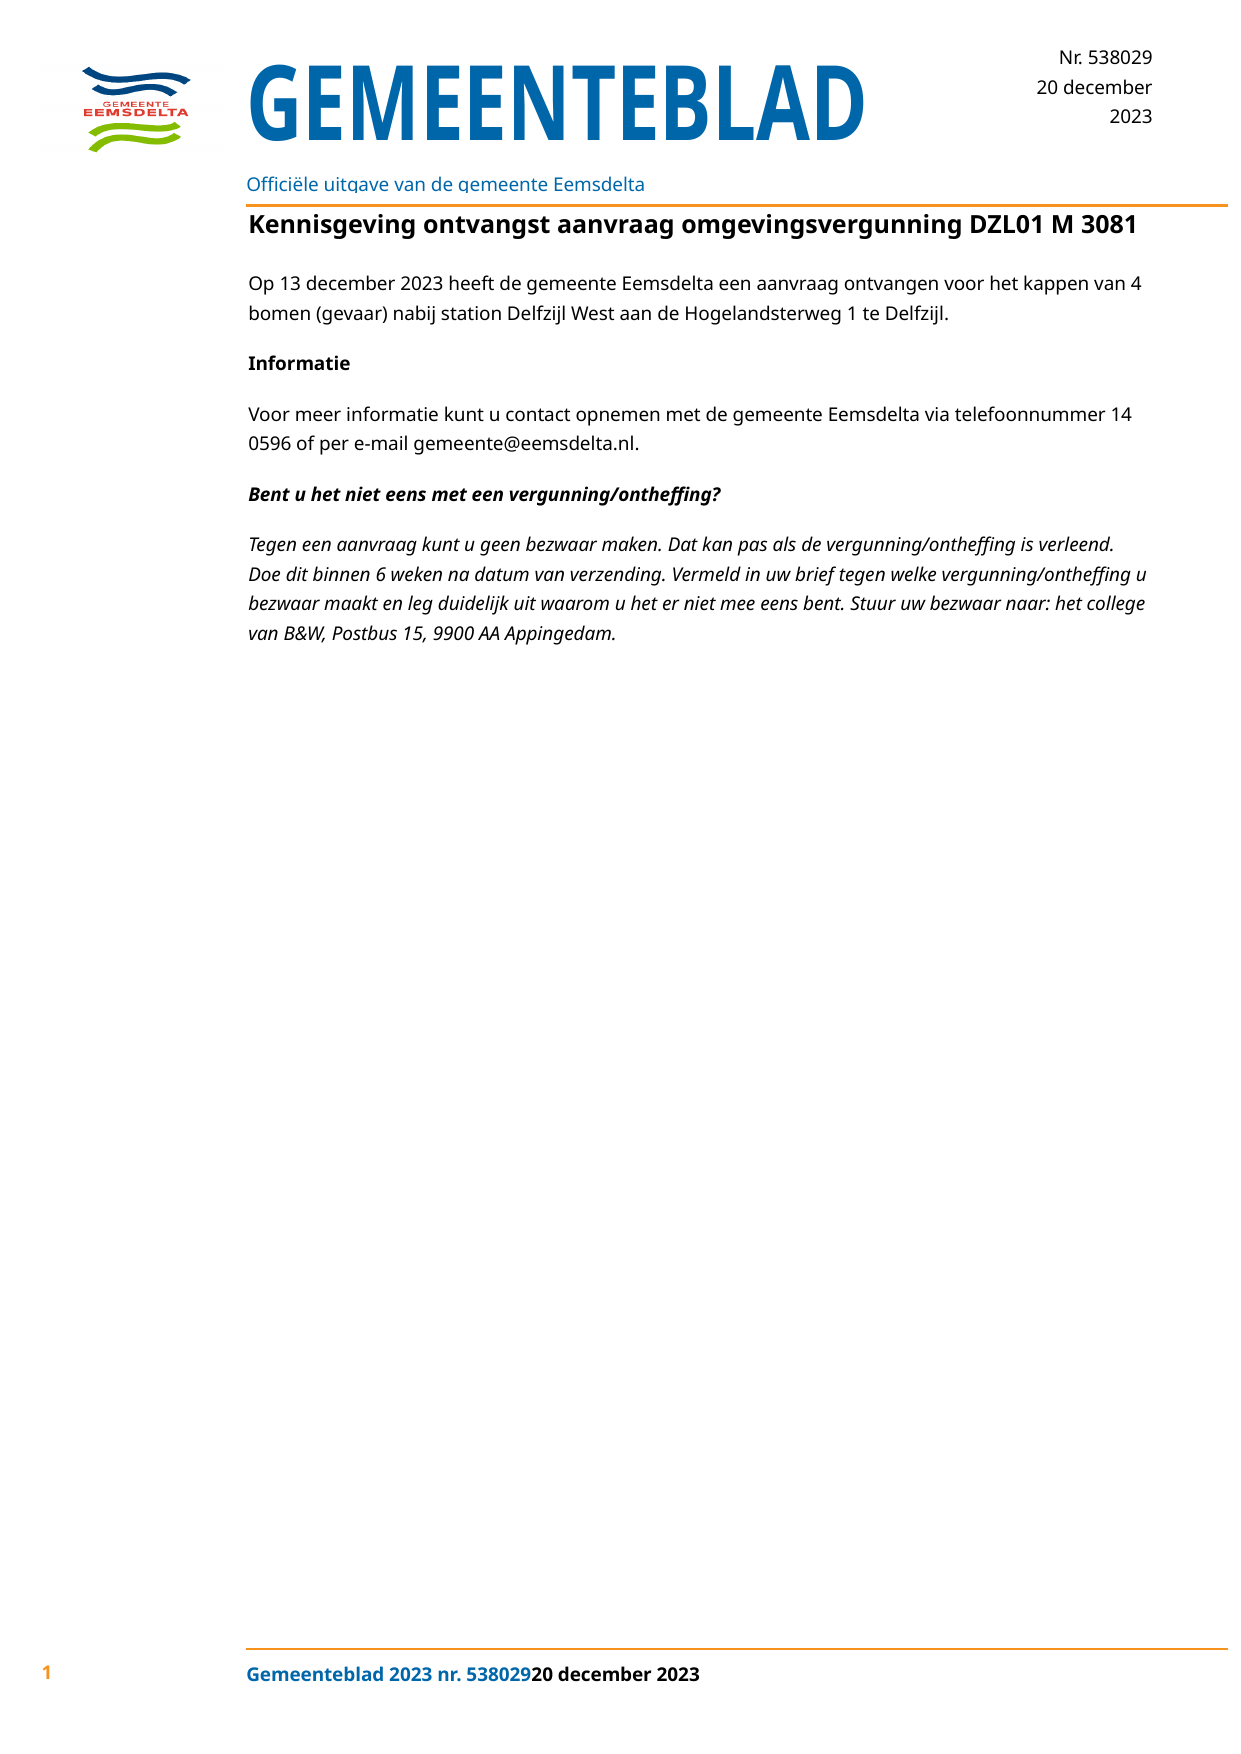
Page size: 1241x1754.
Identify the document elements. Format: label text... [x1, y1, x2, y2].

text Kennisgeving ontvangst aanvraag omgevingsvergunning DZL01 M 3081 [248, 207, 1152, 241]
text Informatie [248, 350, 1152, 376]
picture [41, 47, 231, 172]
text Voor meer informatie kunt u contact opnemen met de gemeente Eemsdelta via telefoonnummer 14 0596 of per e-mail gemeente@eemsdelta.nl. [248, 401, 1152, 456]
text Op 13 december 2023 heeft de gemeente Eemsdelta een aanvraag ontvangen voor het kappen van 4 bomen (gevaar) nabij station Delfzijl West aan de Hogelandsterweg 1 te Delfzijl. [248, 270, 1152, 326]
text Tegen een aanvraag kunt u geen bezwaar maken. Dat kan pas als de vergunning/ontheffing is verleend. Doe dit binnen 6 weken na datum van verzending. Vermeld in uw brief tegen welke vergunning/ontheffing u bezwaar maakt en leg duidelijk uit waarom u het er niet mee eens bent. Stuur uw bezwaar naar: het college van B&W, Postbus 15, 9900 AA Appingedam. [248, 531, 1152, 646]
text Bent u het niet eens met een vergunning/ontheffing? [248, 481, 1152, 506]
